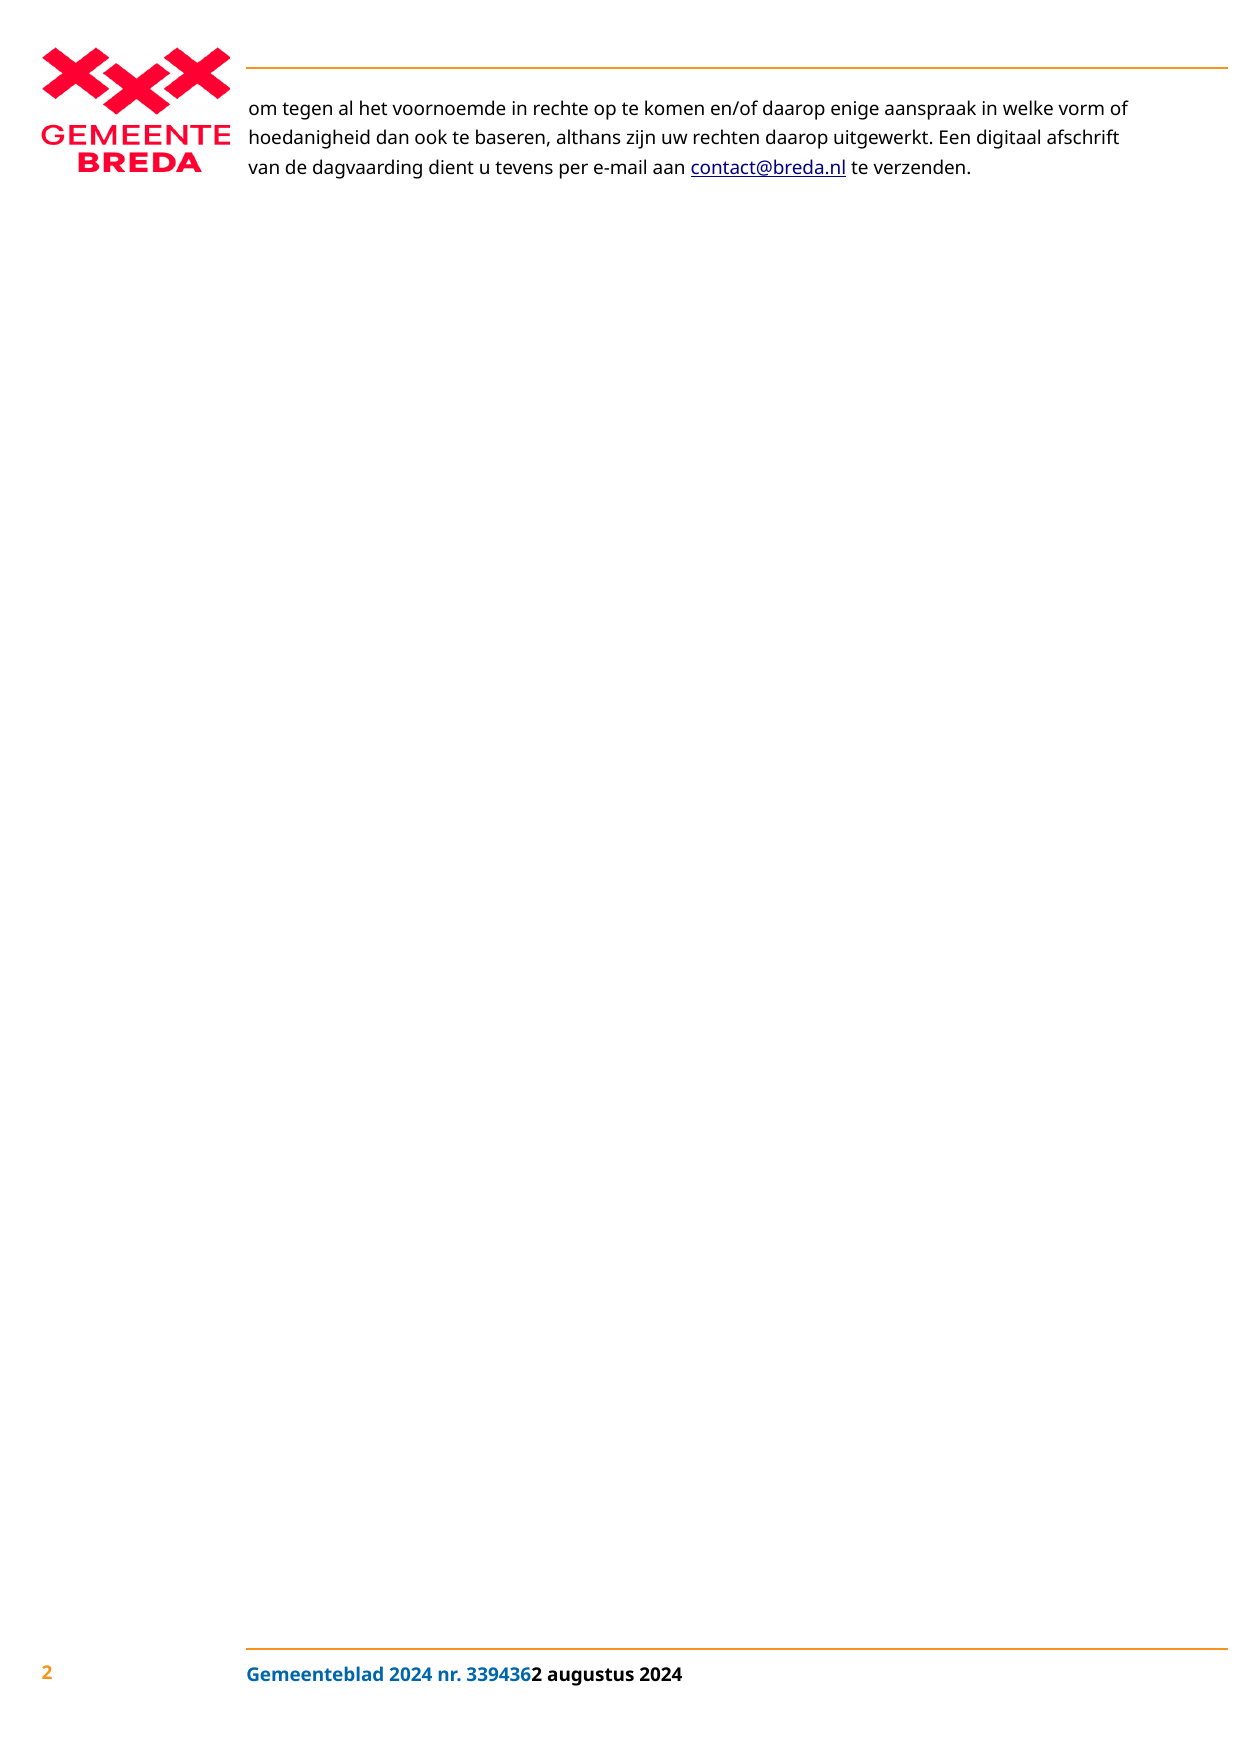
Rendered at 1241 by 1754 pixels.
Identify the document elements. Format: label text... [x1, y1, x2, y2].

picture [41, 47, 231, 172]
text om tegen al het voornoemde in rechte op te komen en/of daarop enige aanspraak in welke vorm of hoedanigheid dan ook te baseren, althans zijn uw rechten daarop uitgewerkt. Een digitaal afschrift van de dagvaarding dient u tevens per e-mail aan contact@breda.nl te verzenden. [248, 95, 1152, 180]
